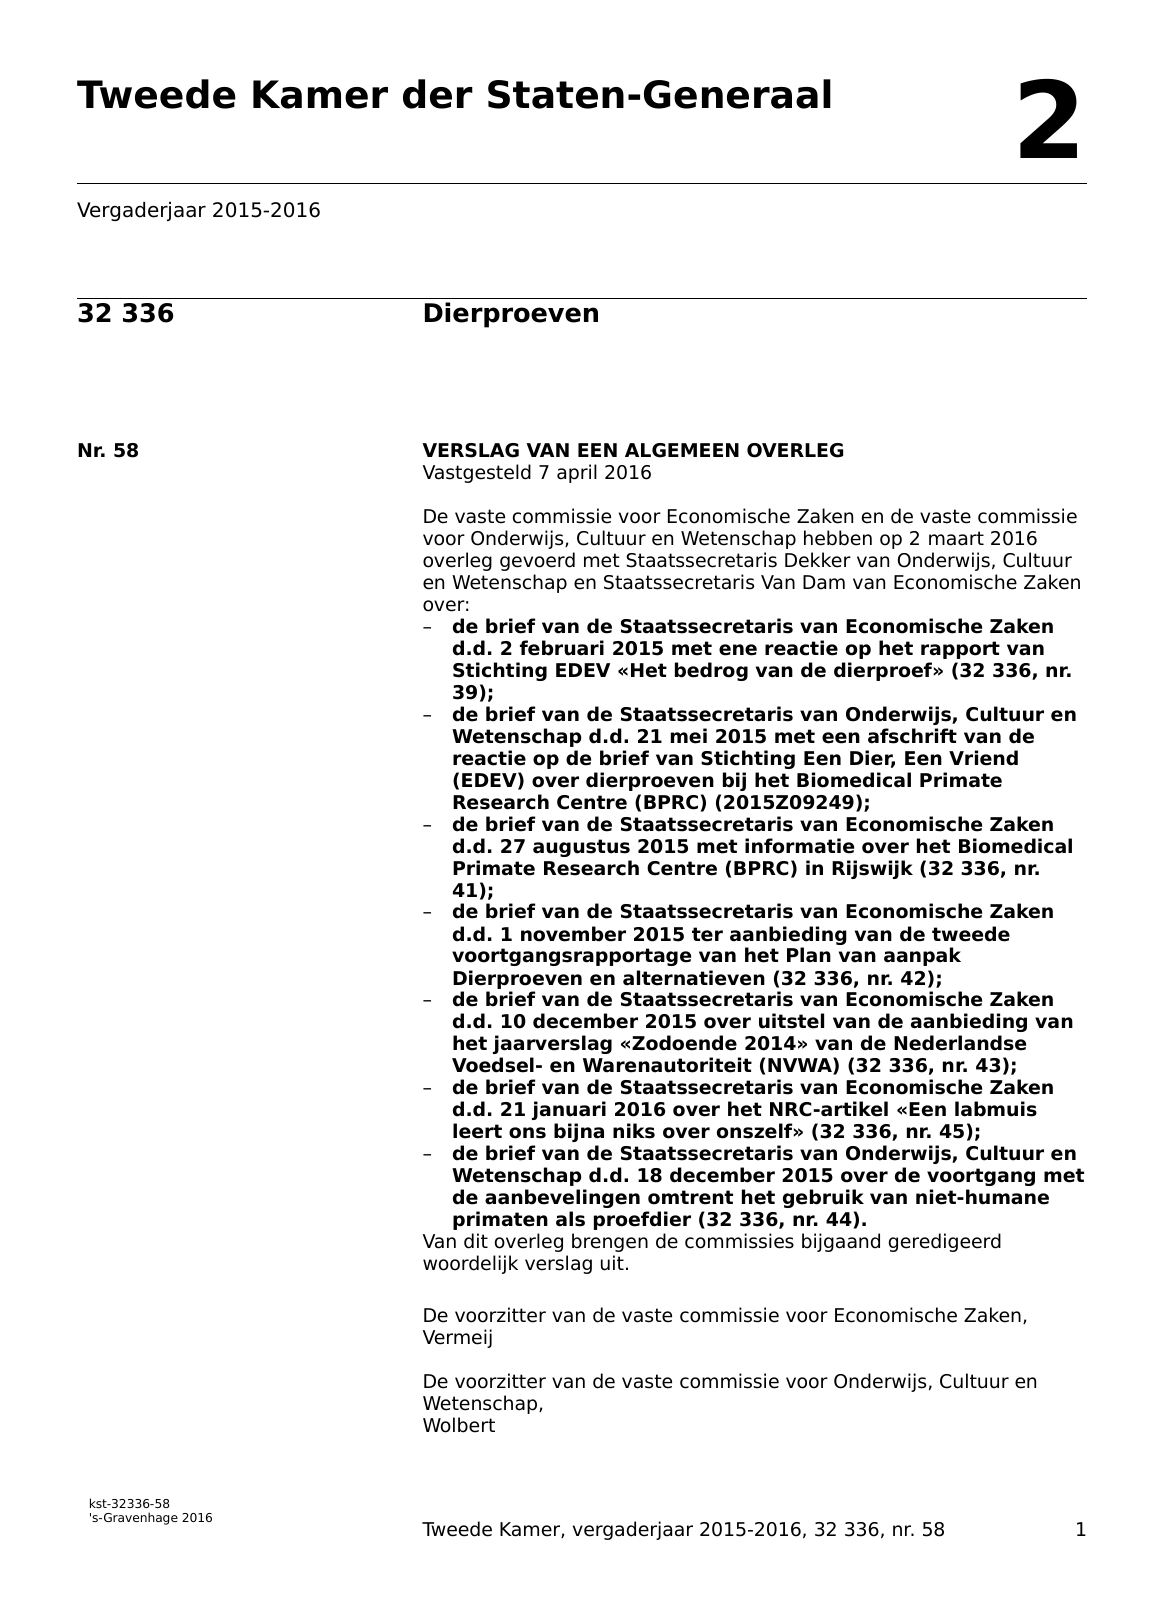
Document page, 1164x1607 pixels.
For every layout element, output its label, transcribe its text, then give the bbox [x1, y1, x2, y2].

text – de brief van de Staatssecretaris van Economische Zaken d.d. 21 januari 2016 over het NRC-artikel «Een labmuis leert ons bijna niks over onszelf» (32 336, nr. 45); [422, 1077, 1087, 1143]
text De voorzitter van de vaste commissie voor Onderwijs, Cultuur en Wetenschap, Wolbert [422, 1371, 1087, 1437]
text 's-Gravenhage 2016 [88, 1511, 323, 1525]
text Vastgesteld 7 april 2016 [422, 462, 1087, 484]
table_header 2 [886, 59, 1087, 183]
text De vaste commissie voor Economische Zaken en de vaste commissie voor Onderwijs, Cultuur en Wetenschap hebben op 2 maart 2016 overleg gevoerd met Staatssecretaris Dekker van Onderwijs, Cultuur en Wetenschap en Staatssecretaris Van Dam van Economische Zaken over: [422, 506, 1087, 616]
text – de brief van de Staatssecretaris van Economische Zaken d.d. 2 februari 2015 met ene reactie op het rapport van Stichting EDEV «Het bedrog van de dierproef» (32 336, nr. 39); [422, 616, 1087, 704]
text – de brief van de Staatssecretaris van Economische Zaken d.d. 10 december 2015 over uitstel van de aanbieding van het jaarverslag «Zodoende 2014» van de Nederlandse Voedsel- en Warenautoriteit (NVWA) (32 336, nr. 43); [422, 989, 1087, 1077]
text kst-32336-58 [88, 1497, 323, 1511]
text De voorzitter van de vaste commissie voor Economische Zaken, Vermeij [422, 1305, 1087, 1349]
text – de brief van de Staatssecretaris van Onderwijs, Cultuur en Wetenschap d.d. 21 mei 2015 met een afschrift van de reactie op de brief van Stichting Een Dier, Een Vriend (EDEV) over dierproeven bij het Biomedical Primate Research Centre (BPRC) (2015Z09249); [422, 704, 1087, 813]
table_header Tweede Kamer der Staten-Generaal [77, 59, 886, 183]
text Van dit overleg brengen de commissies bijgaand geredigeerd woordelijk verslag uit. [422, 1231, 1087, 1275]
subtitle Nr. 58 VERSLAG VAN EEN ALGEMEEN OVERLEG [77, 440, 1087, 462]
table_cell Vergaderjaar 2015-2016 [77, 184, 1087, 298]
text – de brief van de Staatssecretaris van Economische Zaken d.d. 27 augustus 2015 met informatie over het Biomedical Primate Research Centre (BPRC) in Rijswijk (32 336, nr. 41); [422, 813, 1087, 901]
text – de brief van de Staatssecretaris van Economische Zaken d.d. 1 november 2015 ter aanbieding van de tweede voortgangsrapportage van het Plan van aanpak Dierproeven en alternatieven (32 336, nr. 42); [422, 901, 1087, 989]
text – de brief van de Staatssecretaris van Onderwijs, Cultuur en Wetenschap d.d. 18 december 2015 over de voortgang met de aanbevelingen omtrent het gebruik van niet-humane primaten als proefdier (32 336, nr. 44). [422, 1143, 1087, 1231]
subtitle 32 336 Dierproeven [77, 299, 1087, 329]
